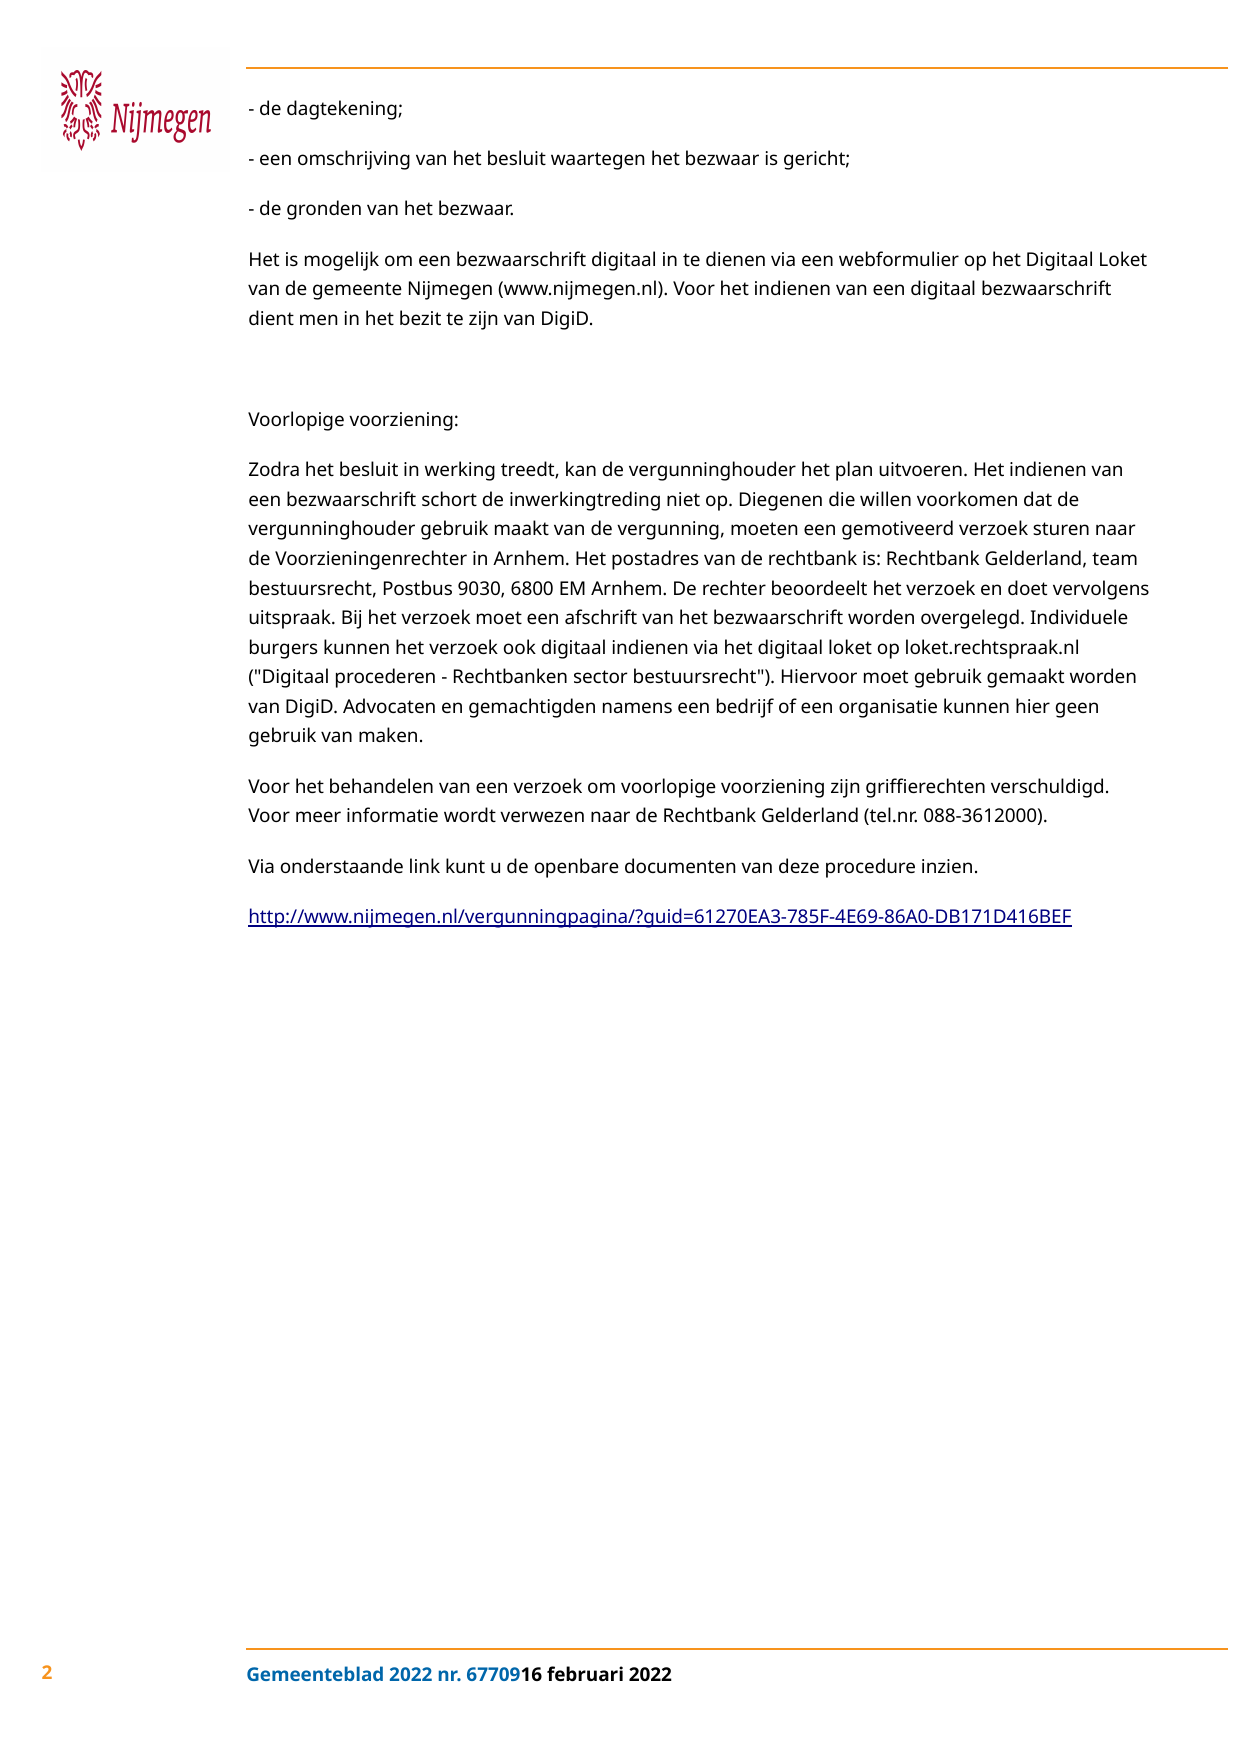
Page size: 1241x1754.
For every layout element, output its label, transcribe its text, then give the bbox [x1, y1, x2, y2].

text - de gronden van het bezwaar. [248, 196, 1152, 221]
text Zodra het besluit in werking treedt, kan de vergunninghouder het plan uitvoeren. Het indienen van een bezwaarschrift schort de inwerkingtreding niet op. Diegenen die willen voorkomen dat de vergunninghouder gebruik maakt van de vergunning, moeten een gemotiveerd verzoek sturen naar de Voorzieningenrechter in Arnhem. Het postadres van de rechtbank is: Rechtbank Gelderland, team bestuursrecht, Postbus 9030, 6800 EM Arnhem. De rechter beoordeelt het verzoek en doet vervolgens uitspraak. Bij het verzoek moet een afschrift van het bezwaarschrift worden overgelegd. Individuele burgers kunnen het verzoek ook digitaal indienen via het digitaal loket op loket.rechtspraak.nl ("Digitaal procederen - Rechtbanken sector bestuursrecht"). Hiervoor moet gebruik gemaakt worden van DigiD. Advocaten en gemachtigden namens een bedrijf of een organisatie kunnen hier geen gebruik van maken. [248, 456, 1152, 748]
text - de dagtekening; [248, 95, 1152, 121]
text Voorlopige voorziening: [248, 406, 1152, 432]
text - een omschrijving van het besluit waartegen het bezwaar is gericht; [248, 145, 1152, 171]
text Het is mogelijk om een bezwaarschrift digitaal in te dienen via een webformulier op het Digitaal Loket van de gemeente Nijmegen (www.nijmegen.nl). Voor het indienen van een digitaal bezwaarschrift dient men in het bezit te zijn van DigiD. [248, 246, 1152, 331]
text Voor het behandelen van een verzoek om voorlopige voorziening zijn griffierechten verschuldigd. Voor meer informatie wordt verwezen naar de Rechtbank Gelderland (tel.nr. 088-3612000). [248, 773, 1152, 828]
picture [41, 47, 231, 172]
text http://www.nijmegen.nl/vergunningpagina/?guid=61270EA3-785F-4E69-86A0-DB171D416BEF [248, 903, 1152, 929]
text Via onderstaande link kunt u de openbare documenten van deze procedure inzien. [248, 853, 1152, 879]
